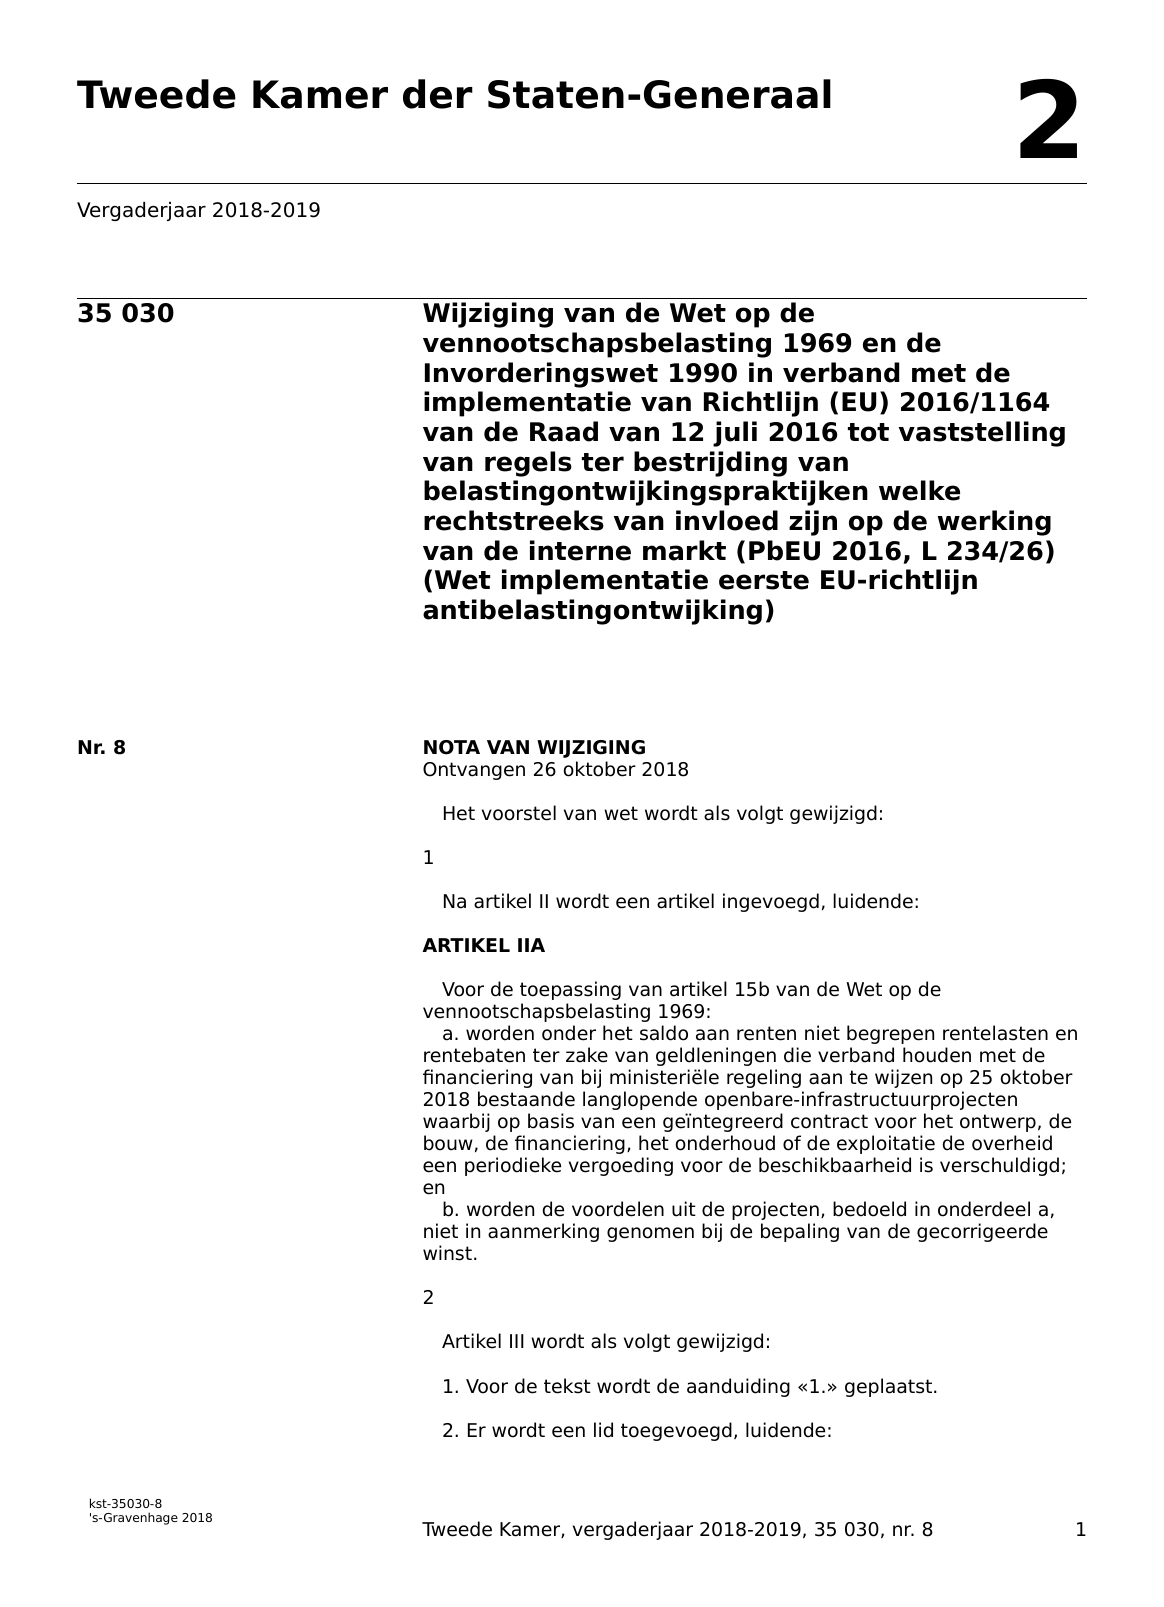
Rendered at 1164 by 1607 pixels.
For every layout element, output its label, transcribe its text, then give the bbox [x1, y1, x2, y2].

text Voor de toepassing van artikel 15b van de Wet op de vennootschapsbelasting 1969: [422, 979, 1087, 1023]
table_header Tweede Kamer der Staten-Generaal [77, 59, 886, 183]
subtitle 1 [422, 847, 1087, 869]
text Artikel III wordt als volgt gewijzigd: [422, 1331, 1087, 1353]
subtitle 2 [422, 1287, 1087, 1309]
text b. worden de voordelen uit de projecten, bedoeld in onderdeel a, niet in aanmerking genomen bij de bepaling van de gecorrigeerde winst. [422, 1199, 1087, 1265]
text Ontvangen 26 oktober 2018 [422, 758, 1087, 781]
subtitle Nr. 8 NOTA VAN WIJZIGING [77, 737, 1087, 758]
text 's-Gravenhage 2018 [88, 1511, 323, 1525]
text a. worden onder het saldo aan renten niet begrepen rentelasten en rentebaten ter zake van geldleningen die verband houden met de financiering van bij ministeriële regeling aan te wijzen op 25 oktober 2018 bestaande langlopende openbare-infrastructuurprojecten waarbij op basis van een geïntegreerd contract voor het ontwerp, de bouw, de financiering, het onderhoud of de exploitatie de overheid een periodieke vergoeding voor de beschikbaarheid is verschuldigd; en [422, 1023, 1087, 1199]
table_cell Vergaderjaar 2018-2019 [77, 184, 1087, 298]
text 2. Er wordt een lid toegevoegd, luidende: [422, 1420, 1087, 1442]
text Het voorstel van wet wordt als volgt gewijzigd: [422, 803, 1087, 825]
text Na artikel II wordt een artikel ingevoegd, luidende: [422, 891, 1087, 913]
table_header 2 [886, 59, 1087, 183]
text 1. Voor de tekst wordt de aanduiding «1.» geplaatst. [422, 1376, 1087, 1398]
text kst-35030-8 [88, 1497, 323, 1511]
subtitle 35 030 Wijziging van de Wet op de vennootschapsbelasting 1969 en de Invorderingswet 1990 in verband met de implementatie van Richtlijn (EU) 2016/1164 van de Raad van 12 juli 2016 tot vaststelling van regels ter bestrijding van belastingontwijkingspraktijken welke rechtstreeks van invloed zijn op de werking van de interne markt (PbEU 2016, L 234/26) (Wet implementatie eerste EU-richtlijn antibelastingontwijking) [77, 299, 1087, 626]
subtitle ARTIKEL IIA [422, 935, 1087, 957]
